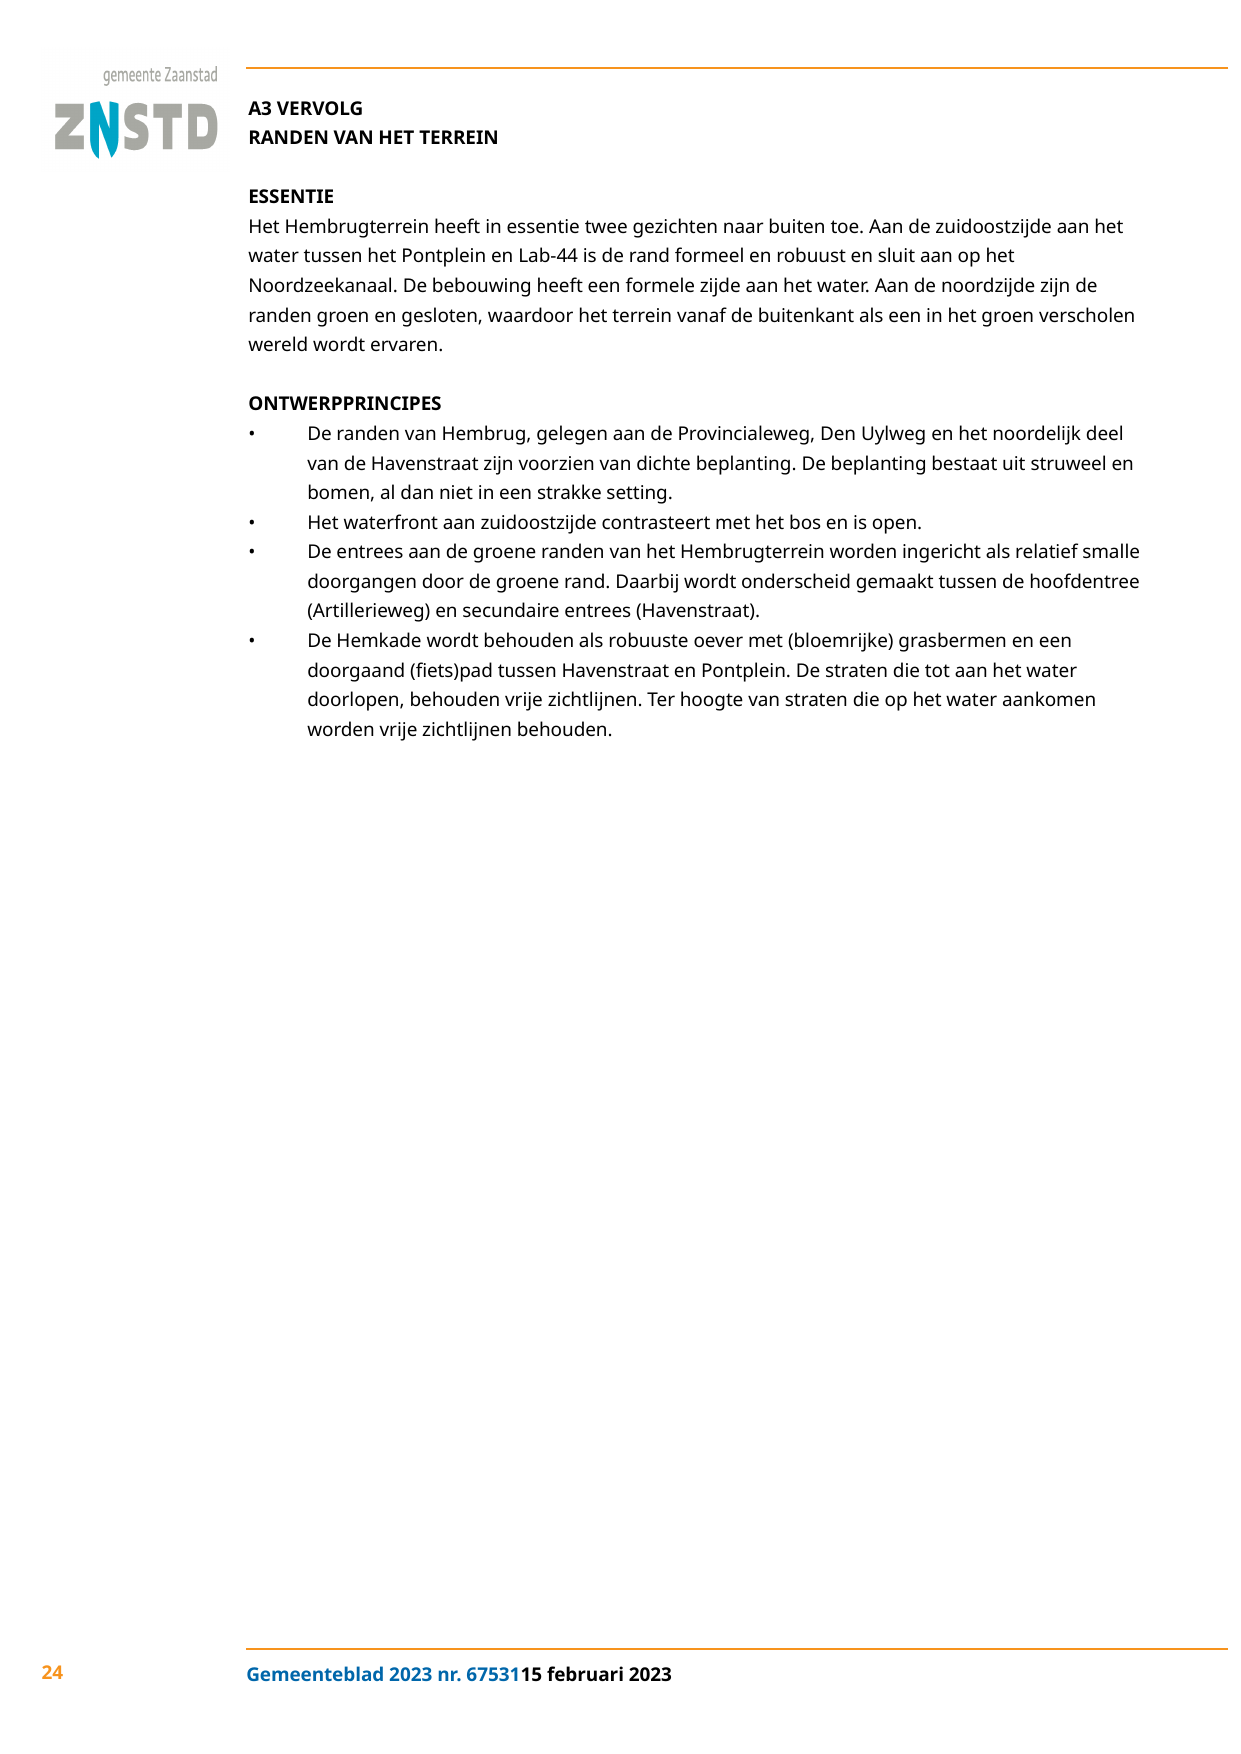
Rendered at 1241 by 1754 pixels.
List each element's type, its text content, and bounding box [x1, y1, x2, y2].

text A3 VERVOLG [248, 95, 1152, 121]
list De entrees aan de groene randen van het Hembrugterrein worden ingericht als relatief smalle doorgangen door de groene rand. Daarbij wordt onderscheid gemaakt tussen de hoofdentree (Artillerieweg) en secundaire entrees (Havenstraat). [248, 538, 1152, 623]
list Het waterfront aan zuidoostzijde contrasteert met het bos en is open. [248, 509, 1152, 535]
text RANDEN VAN HET TERREIN [248, 124, 1152, 150]
text ESSENTIE [248, 183, 1152, 209]
list De Hemkade wordt behouden als robuuste oever met (bloemrijke) grasbermen en een doorgaand (fiets)pad tussen Havenstraat en Pontplein. De straten die tot aan het water doorlopen, behouden vrije zichtlijnen. Ter hoogte van straten die op het water aankomen worden vrije zichtlijnen behouden. [248, 627, 1152, 742]
list De randen van Hembrug, gelegen aan de Provincialeweg, Den Uylweg en het noordelijk deel van de Havenstraat zijn voorzien van dichte beplanting. De beplanting bestaat uit struweel en bomen, al dan niet in een strakke setting. [248, 420, 1152, 505]
text Het Hembrugterrein heeft in essentie twee gezichten naar buiten toe. Aan de zuidoostzijde aan het water tussen het Pontplein en Lab-44 is de rand formeel en robuust en sluit aan op het Noordzeekanaal. De bebouwing heeft een formele zijde aan het water. Aan de noordzijde zijn de randen groen en gesloten, waardoor het terrein vanaf de buitenkant als een in het groen verscholen wereld wordt ervaren. [248, 213, 1152, 357]
text ONTWERPPRINCIPES [248, 391, 1152, 416]
picture [41, 47, 231, 172]
